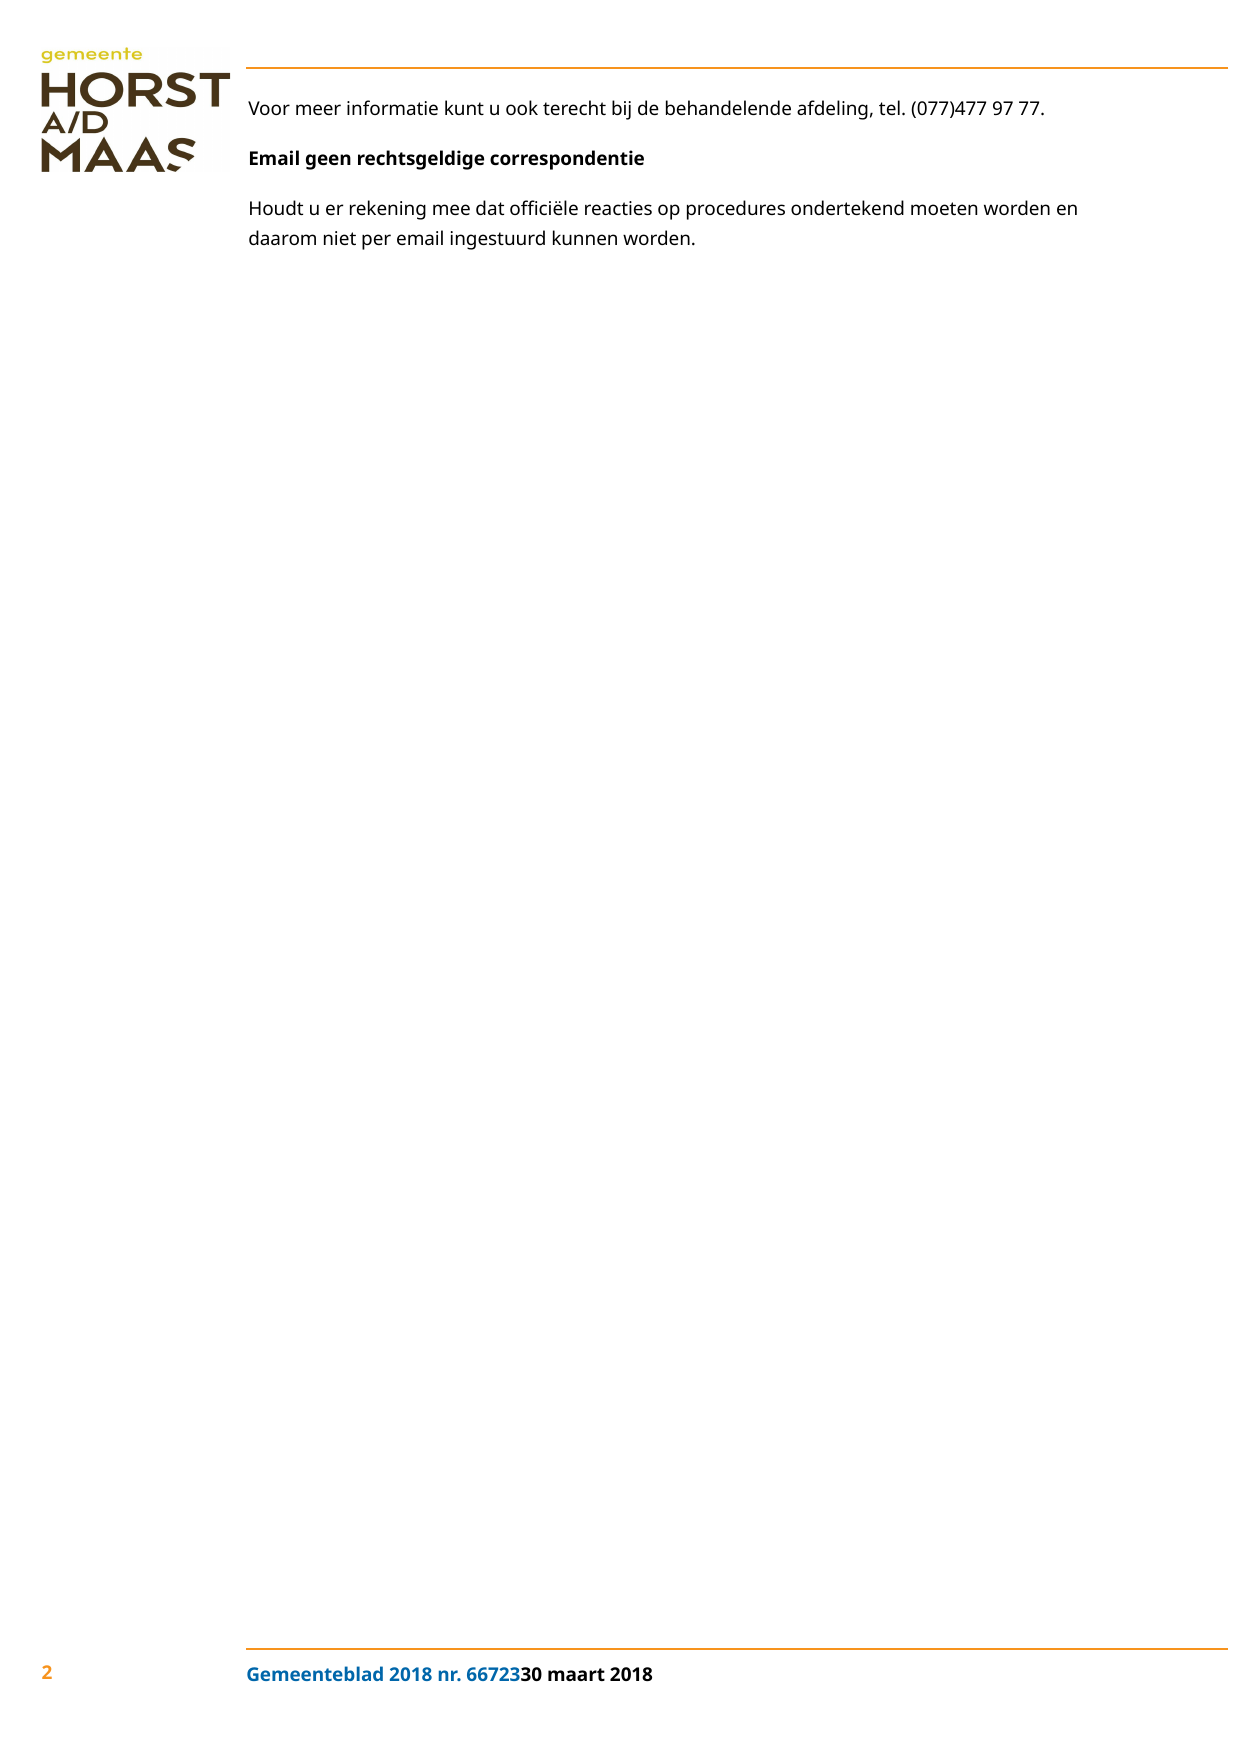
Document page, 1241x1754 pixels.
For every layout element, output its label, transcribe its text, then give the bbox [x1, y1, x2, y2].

text Houdt u er rekening mee dat officiële reacties op procedures ondertekend moeten worden en daarom niet per email ingestuurd kunnen worden. [248, 196, 1152, 251]
picture [41, 47, 231, 172]
text Email geen rechtsgeldige correspondentie [248, 145, 1152, 171]
text Voor meer informatie kunt u ook terecht bij de behandelende afdeling, tel. (077)477 97 77. [248, 95, 1152, 121]
